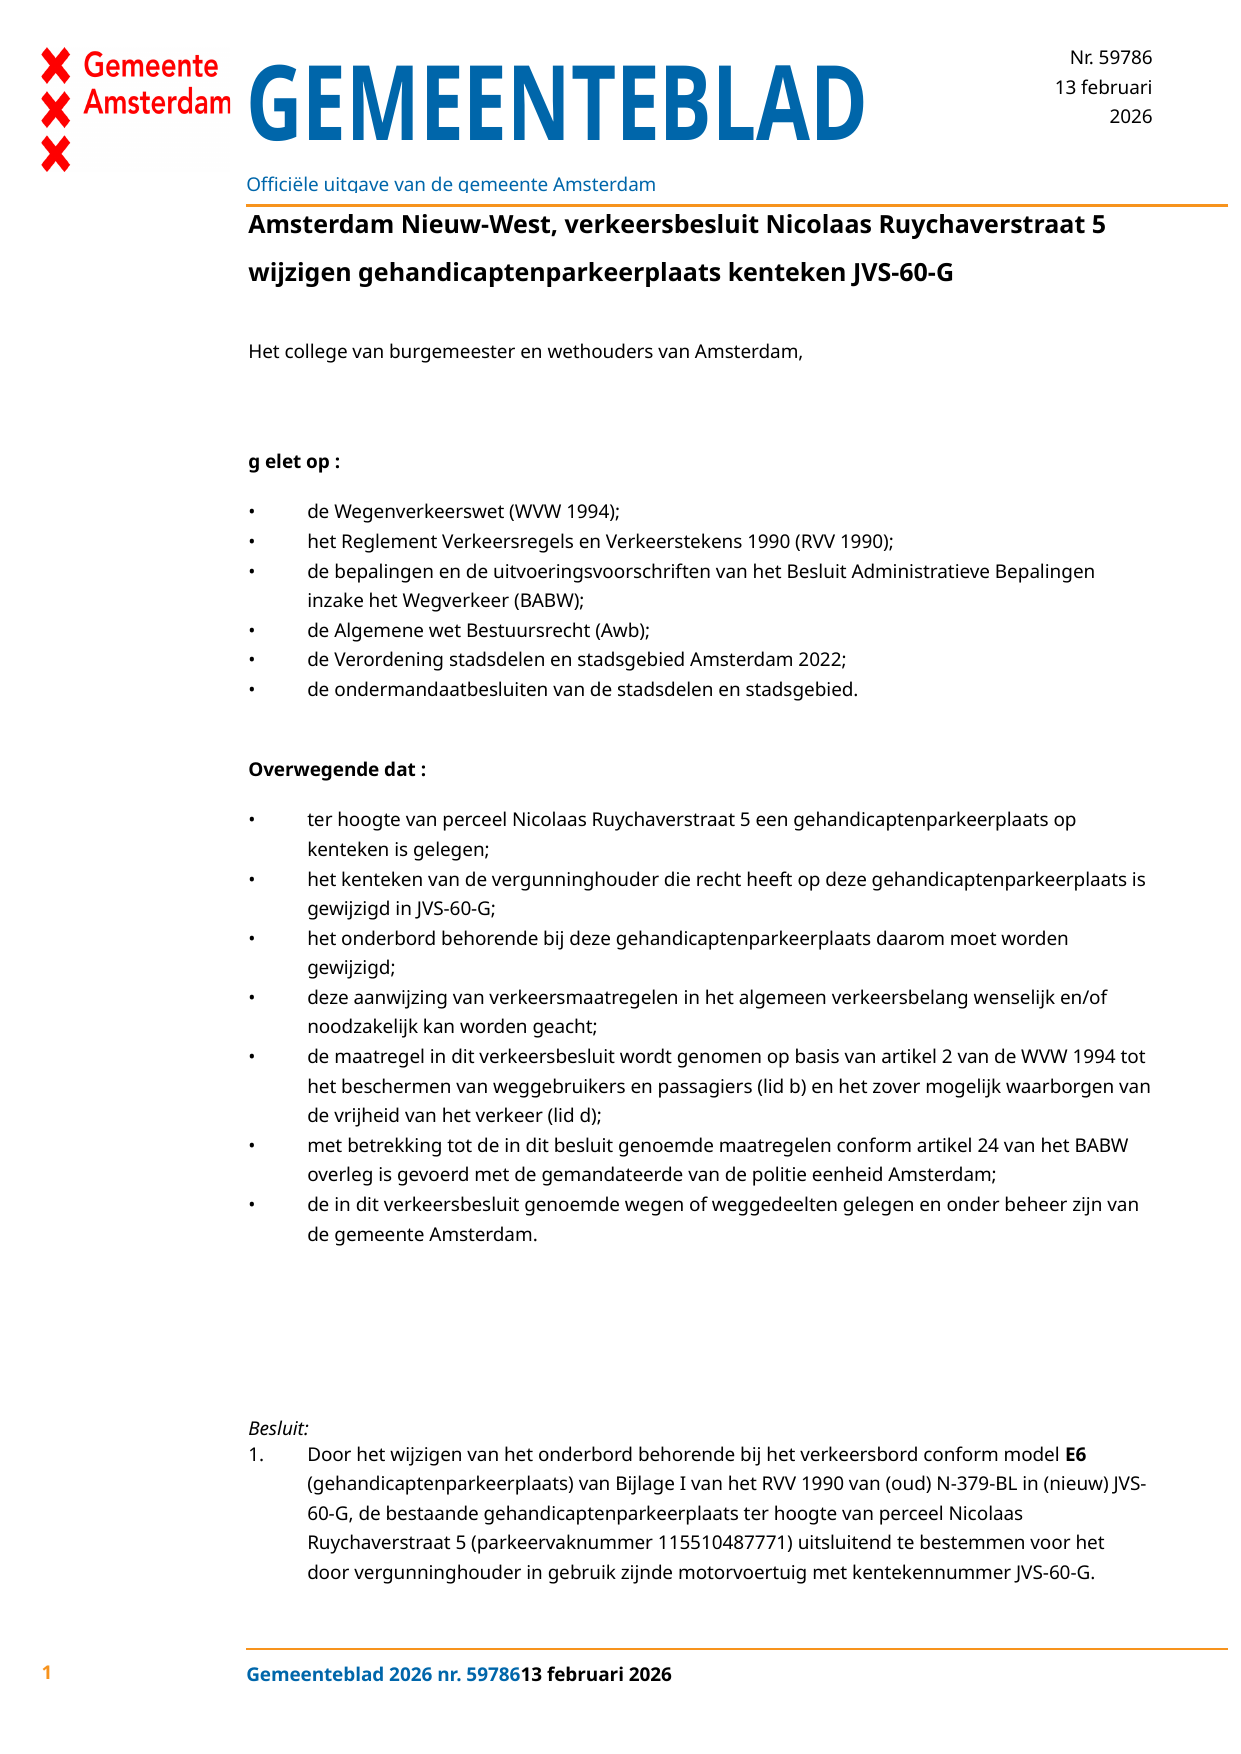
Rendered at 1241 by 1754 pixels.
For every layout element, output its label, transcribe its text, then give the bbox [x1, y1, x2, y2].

text g elet op : [248, 448, 1152, 474]
list de Verordening stadsdelen en stadsgebied Amsterdam 2022; [248, 647, 1152, 672]
text Overwegende dat : [248, 756, 1152, 782]
list het onderbord behorende bij deze gehandicaptenparkeerplaats daarom moet worden gewijzigd; [248, 925, 1152, 980]
text Besluit: [248, 1415, 1152, 1441]
list Door het wijzigen van het onderbord behorende bij het verkeersbord conform model E6 (gehandicaptenparkeerplaats) van Bijlage I van het RVV 1990 van (oud) N-379-BL in (nieuw) JVS-60-G, de bestaande gehandicaptenparkeerplaats ter hoogte van perceel Nicolaas Ruychaverstraat 5 (parkeervaknummer 115510487771) uitsluitend te bestemmen voor het door vergunninghouder in gebruik zijnde motorvoertuig met kentekennummer JVS-60-G. [248, 1441, 1152, 1585]
list de Wegenverkeerswet (WVW 1994); [248, 499, 1152, 524]
list ter hoogte van perceel Nicolaas Ruychaverstraat 5 een gehandicaptenparkeerplaats op kenteken is gelegen; [248, 807, 1152, 862]
list deze aanwijzing van verkeersmaatregelen in het algemeen verkeersbelang wenselijk en/of noodzakelijk kan worden geacht; [248, 984, 1152, 1039]
list het Reglement Verkeersregels en Verkeerstekens 1990 (RVV 1990); [248, 528, 1152, 554]
list de maatregel in dit verkeersbesluit wordt genomen op basis van artikel 2 van de WVW 1994 tot het beschermen van weggebruikers en passagiers (lid b) en het zover mogelijk waarborgen van de vrijheid van het verkeer (lid d); [248, 1043, 1152, 1128]
list de ondermandaatbesluiten van de stadsdelen en stadsgebied. [248, 676, 1152, 702]
list de in dit verkeersbesluit genoemde wegen of weggedeelten gelegen en onder beheer zijn van de gemeente Amsterdam. [248, 1191, 1152, 1246]
list de bepalingen en de uitvoeringsvoorschriften van het Besluit Administratieve Bepalingen inzake het Wegverkeer (BABW); [248, 558, 1152, 613]
list met betrekking tot de in dit besluit genoemde maatregelen conform artikel 24 van het BABW overleg is gevoerd met de gemandateerde van de politie eenheid Amsterdam; [248, 1132, 1152, 1187]
text Het college van burgemeester en wethouders van Amsterdam, [248, 339, 1152, 364]
list de Algemene wet Bestuursrecht (Awb); [248, 617, 1152, 643]
list het kenteken van de vergunninghouder die recht heeft op deze gehandicaptenparkeerplaats is gewijzigd in JVS-60-G; [248, 866, 1152, 921]
text Amsterdam Nieuw-West, verkeersbesluit Nicolaas Ruychaverstraat 5 wijzigen gehandicaptenparkeerplaats kenteken JVS-60-G [248, 207, 1152, 288]
picture [41, 47, 231, 172]
